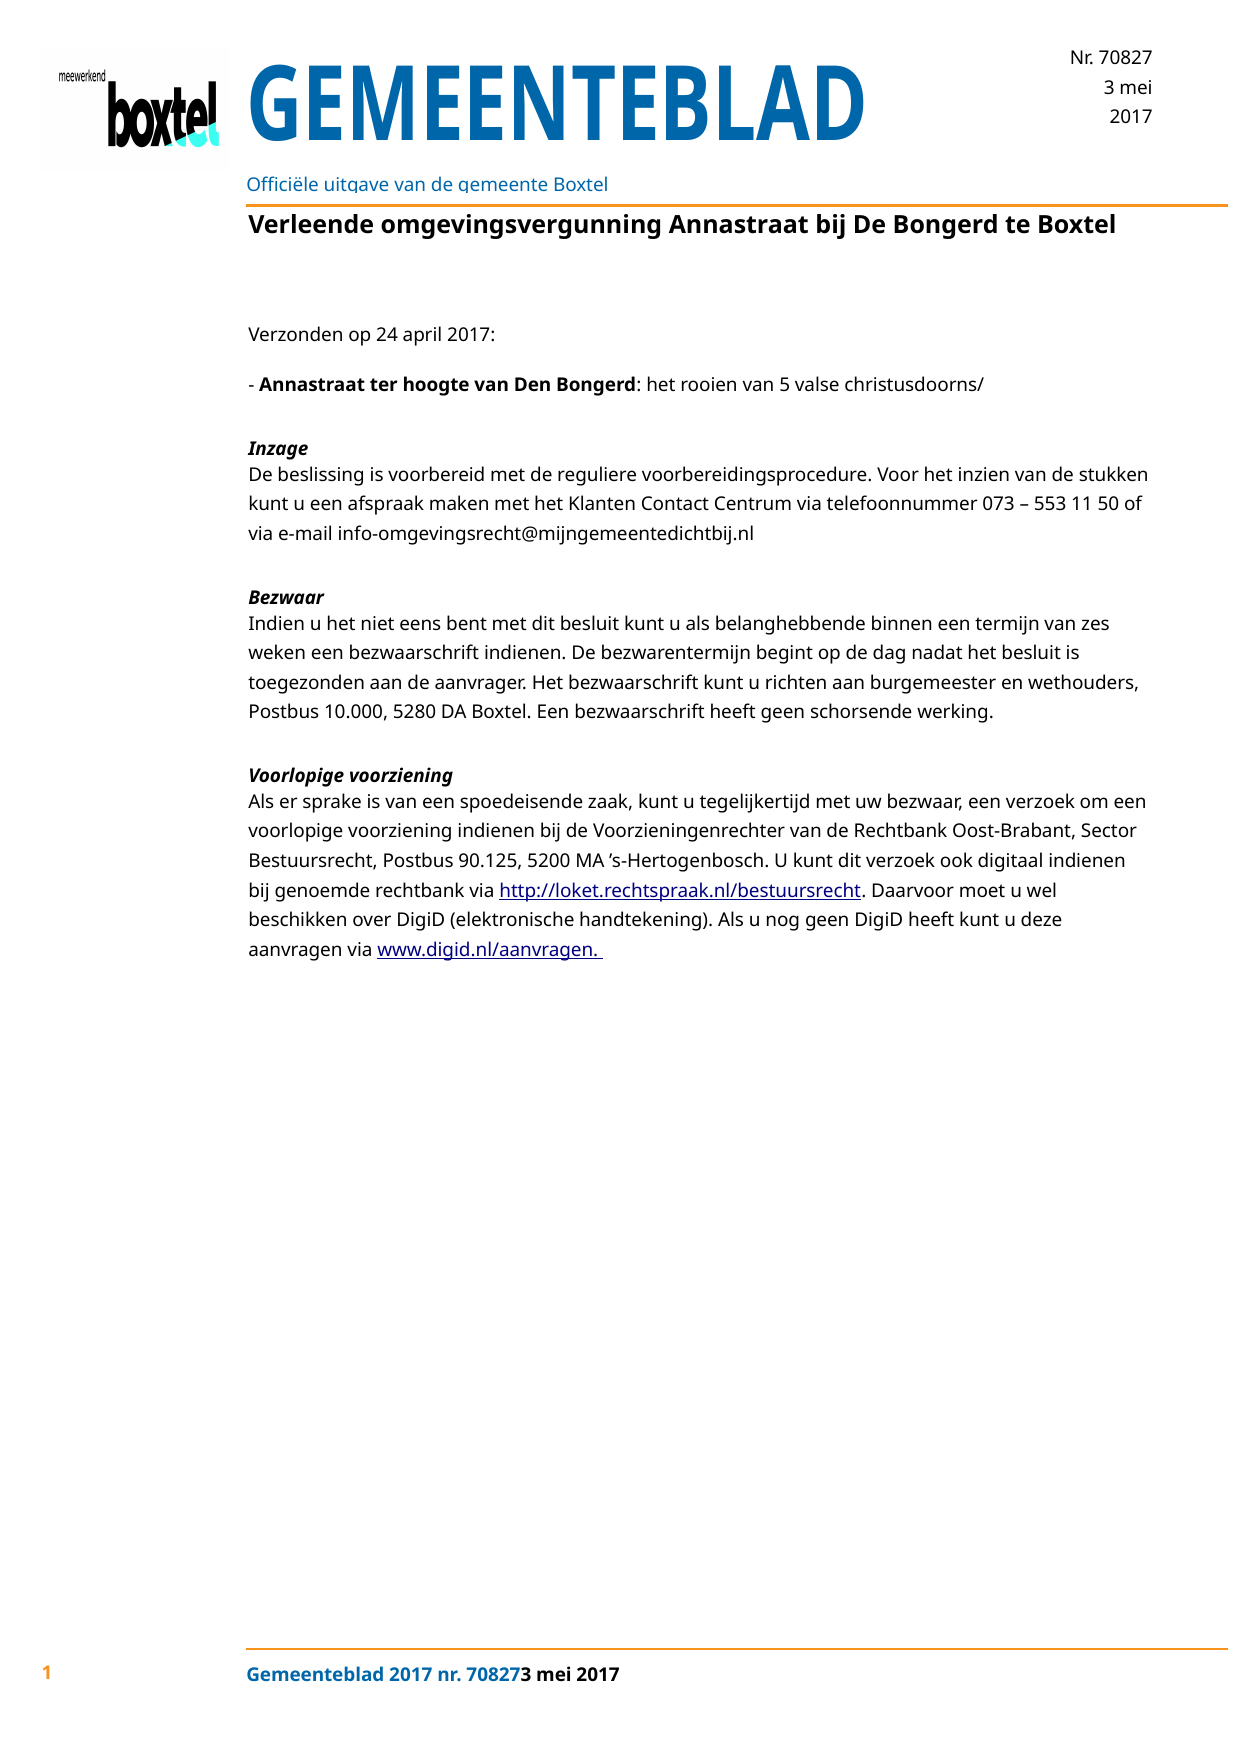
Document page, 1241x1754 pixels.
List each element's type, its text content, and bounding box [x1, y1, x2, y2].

text Verzonden op 24 april 2017: [248, 321, 1152, 346]
text Als er sprake is van een spoedeisende zaak, kunt u tegelijkertijd met uw bezwaar, een verzoek om een voorlopige voorziening indienen bij de Voorzieningenrechter van de Rechtbank Oost-Brabant, Sector Bestuursrecht, Postbus 90.125, 5200 MA ’s-Hertogenbosch. U kunt dit verzoek ook digitaal indienen bij genoemde rechtbank via http://loket.rechtspraak.nl/bestuursrecht. Daarvoor moet u wel beschikken over DigiD (elektronische handtekening). Als u nog geen DigiD heeft kunt u deze aanvragen via www.digid.nl/aanvragen. [248, 788, 1152, 962]
text Verleende omgevingsvergunning Annastraat bij De Bongerd te Boxtel [248, 207, 1152, 241]
picture [41, 47, 231, 172]
text - Annastraat ter hoogte van Den Bongerd: het rooien van 5 valse christusdoorns/ [248, 371, 1152, 397]
text Bezwaar [248, 584, 1152, 610]
text De beslissing is voorbereid met de reguliere voorbereidingsprocedure. Voor het inzien van de stukken kunt u een afspraak maken met het Klanten Contact Centrum via telefoonnummer 073 – 553 11 50 of via e-mail info-omgevingsrecht@mijngemeentedichtbij.nl [248, 461, 1152, 546]
text Voorlopige voorziening [248, 762, 1152, 788]
text Inzage [248, 435, 1152, 461]
text Indien u het niet eens bent met dit besluit kunt u als belanghebbende binnen een termijn van zes weken een bezwaarschrift indienen. De bezwarentermijn begint op de dag nadat het besluit is toegezonden aan de aanvrager. Het bezwaarschrift kunt u richten aan burgemeester en wethouders, Postbus 10.000, 5280 DA Boxtel. Een bezwaarschrift heeft geen schorsende werking. [248, 610, 1152, 724]
